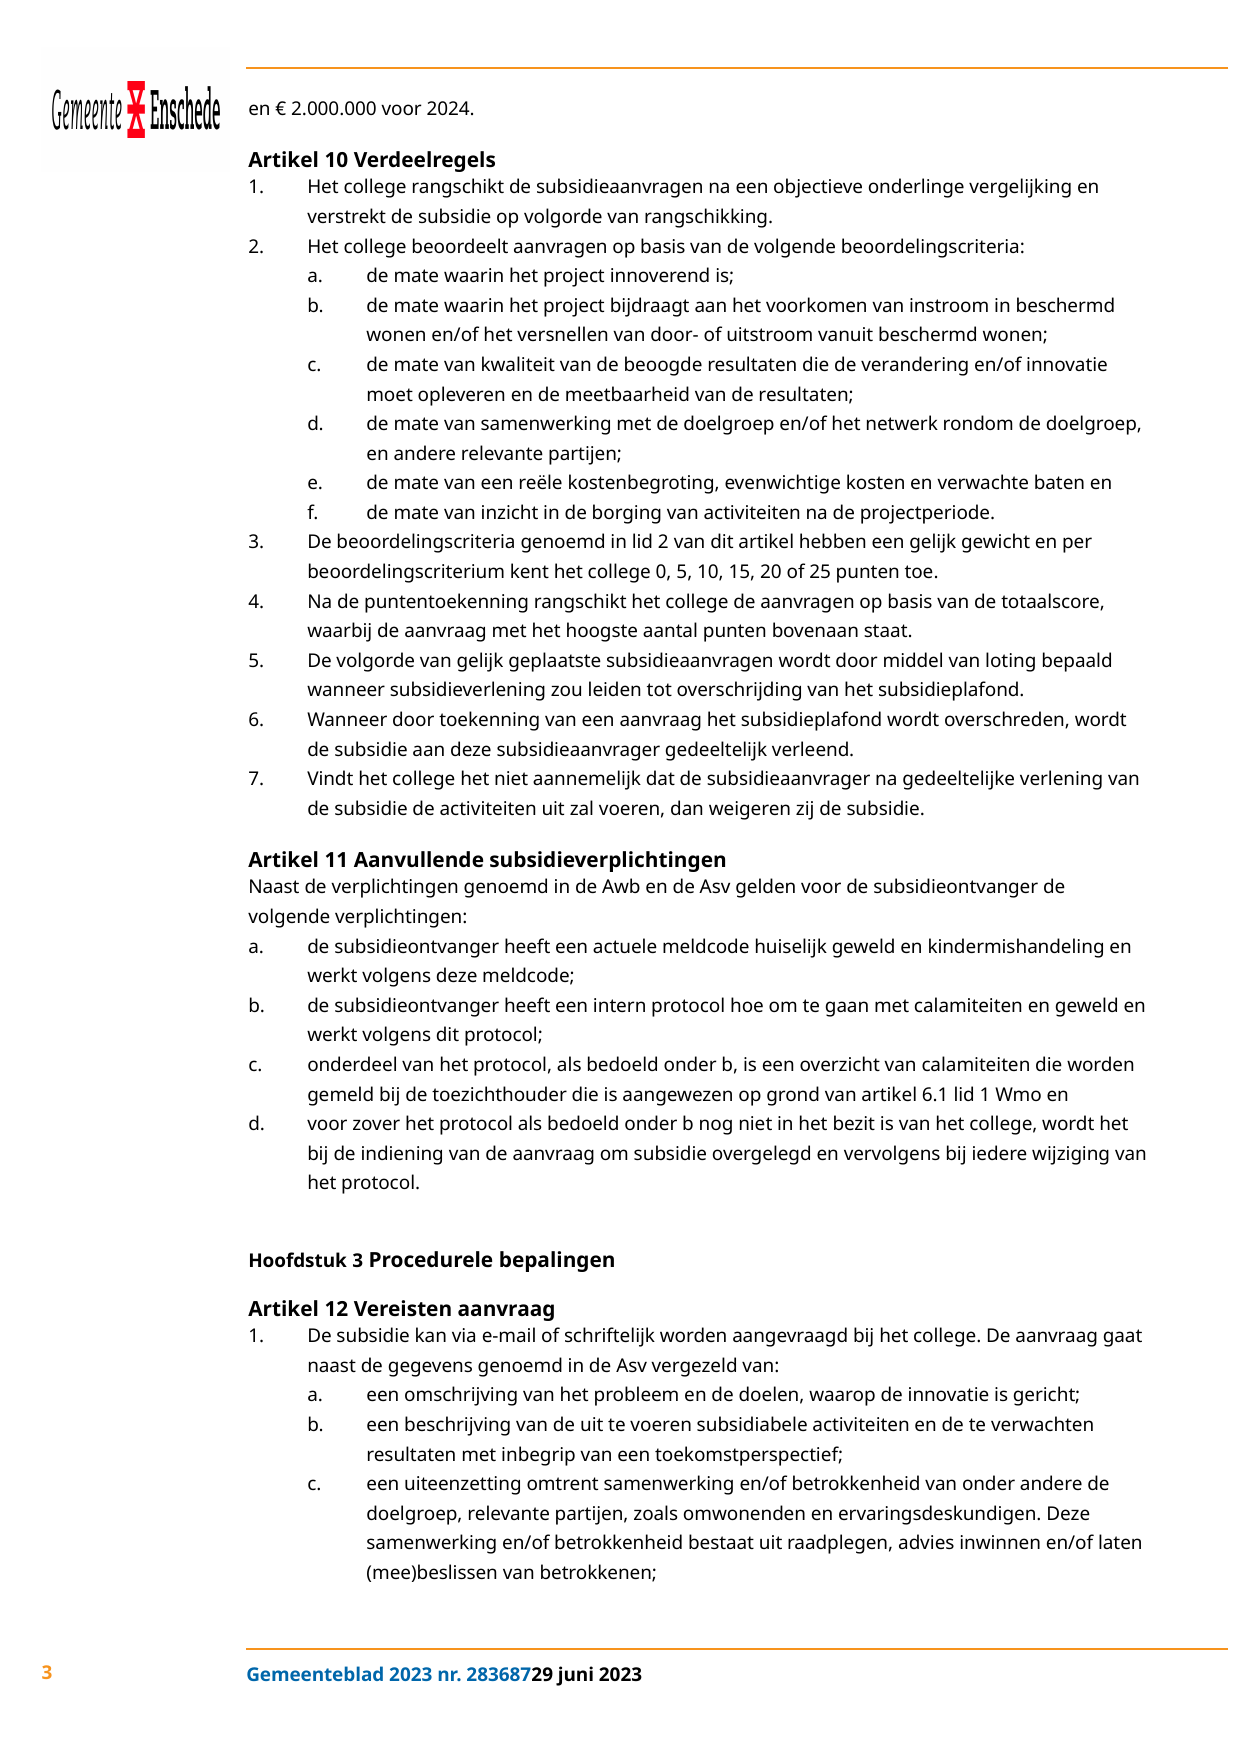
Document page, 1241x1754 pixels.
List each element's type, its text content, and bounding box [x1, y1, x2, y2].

list Het college rangschikt de subsidieaanvragen na een objectieve onderlinge vergelijking en verstrekt de subsidie op volgorde van rangschikking. [248, 174, 1152, 229]
list de subsidieontvanger heeft een intern protocol hoe om te gaan met calamiteiten en geweld en werkt volgens dit protocol; [248, 992, 1152, 1047]
list een omschrijving van het probleem en de doelen, waarop de innovatie is gericht; [307, 1382, 1152, 1407]
picture [41, 47, 231, 172]
text en € 2.000.000 voor 2024. [248, 95, 1152, 121]
list de mate van kwaliteit van de beoogde resultaten die de verandering en/of innovatie moet opleveren en de meetbaarheid van de resultaten; [307, 351, 1152, 406]
list Het college beoordeelt aanvragen op basis van de volgende beoordelingscriteria: [248, 233, 1152, 258]
text Hoofdstuk 3 Procedurele bepalingen [248, 1245, 1152, 1273]
list de mate waarin het project innoverend is; [307, 262, 1152, 288]
list de mate van een reële kostenbegroting, evenwichtige kosten en verwachte baten en [307, 469, 1152, 495]
list de mate waarin het project bijdraagt aan het voorkomen van instroom in beschermd wonen en/of het versnellen van door- of uitstroom vanuit beschermd wonen; [307, 292, 1152, 347]
list een uiteenzetting omtrent samenwerking en/of betrokkenheid van onder andere de doelgroep, relevante partijen, zoals omwonenden en ervaringsdeskundigen. Deze samenwerking en/of betrokkenheid bestaat uit raadplegen, advies inwinnen en/of laten (mee)beslissen van betrokkenen; [307, 1470, 1152, 1585]
text Artikel 10 Verdeelregels [248, 145, 1152, 174]
text Naast de verplichtingen genoemd in de Awb en de Asv gelden voor de subsidieontvanger de volgende verplichtingen: [248, 874, 1152, 929]
list Vindt het college het niet aannemelijk dat de subsidieaanvrager na gedeeltelijke verlening van de subsidie de activiteiten uit zal voeren, dan weigeren zij de subsidie. [248, 765, 1152, 821]
list de mate van inzicht in de borging van activiteiten na de projectperiode. [307, 499, 1152, 525]
list Wanneer door toekenning van een aanvraag het subsidieplafond wordt overschreden, wordt de subsidie aan deze subsidieaanvrager gedeeltelijk verleend. [248, 706, 1152, 761]
list een beschrijving van de uit te voeren subsidiabele activiteiten en de te verwachten resultaten met inbegrip van een toekomstperspectief; [307, 1411, 1152, 1467]
list de subsidieontvanger heeft een actuele meldcode huiselijk geweld en kindermishandeling en werkt volgens deze meldcode; [248, 933, 1152, 988]
text Artikel 11 Aanvullende subsidieverplichtingen [248, 845, 1152, 874]
list Na de puntentoekenning rangschikt het college de aanvragen op basis van de totaalscore, waarbij de aanvraag met het hoogste aantal punten bovenaan staat. [248, 588, 1152, 643]
list voor zover het protocol als bedoeld onder b nog niet in het bezit is van het college, wordt het bij de indiening van de aanvraag om subsidie overgelegd en vervolgens bij iedere wijziging van het protocol. [248, 1110, 1152, 1195]
list onderdeel van het protocol, als bedoeld onder b, is een overzicht van calamiteiten die worden gemeld bij de toezichthouder die is aangewezen op grond van artikel 6.1 lid 1 Wmo en [248, 1051, 1152, 1107]
text Artikel 12 Vereisten aanvraag [248, 1294, 1152, 1322]
list de mate van samenwerking met de doelgroep en/of het netwerk rondom de doelgroep, en andere relevante partijen; [307, 410, 1152, 466]
list De subsidie kan via e-mail of schriftelijk worden aangevraagd bij het college. De aanvraag gaat naast de gegevens genoemd in de Asv vergezeld van: [248, 1322, 1152, 1378]
list De volgorde van gelijk geplaatste subsidieaanvragen wordt door middel van loting bepaald wanneer subsidieverlening zou leiden tot overschrijding van het subsidieplafond. [248, 647, 1152, 702]
list De beoordelingscriteria genoemd in lid 2 van dit artikel hebben een gelijk gewicht en per beoordelingscriterium kent het college 0, 5, 10, 15, 20 of 25 punten toe. [248, 529, 1152, 584]
